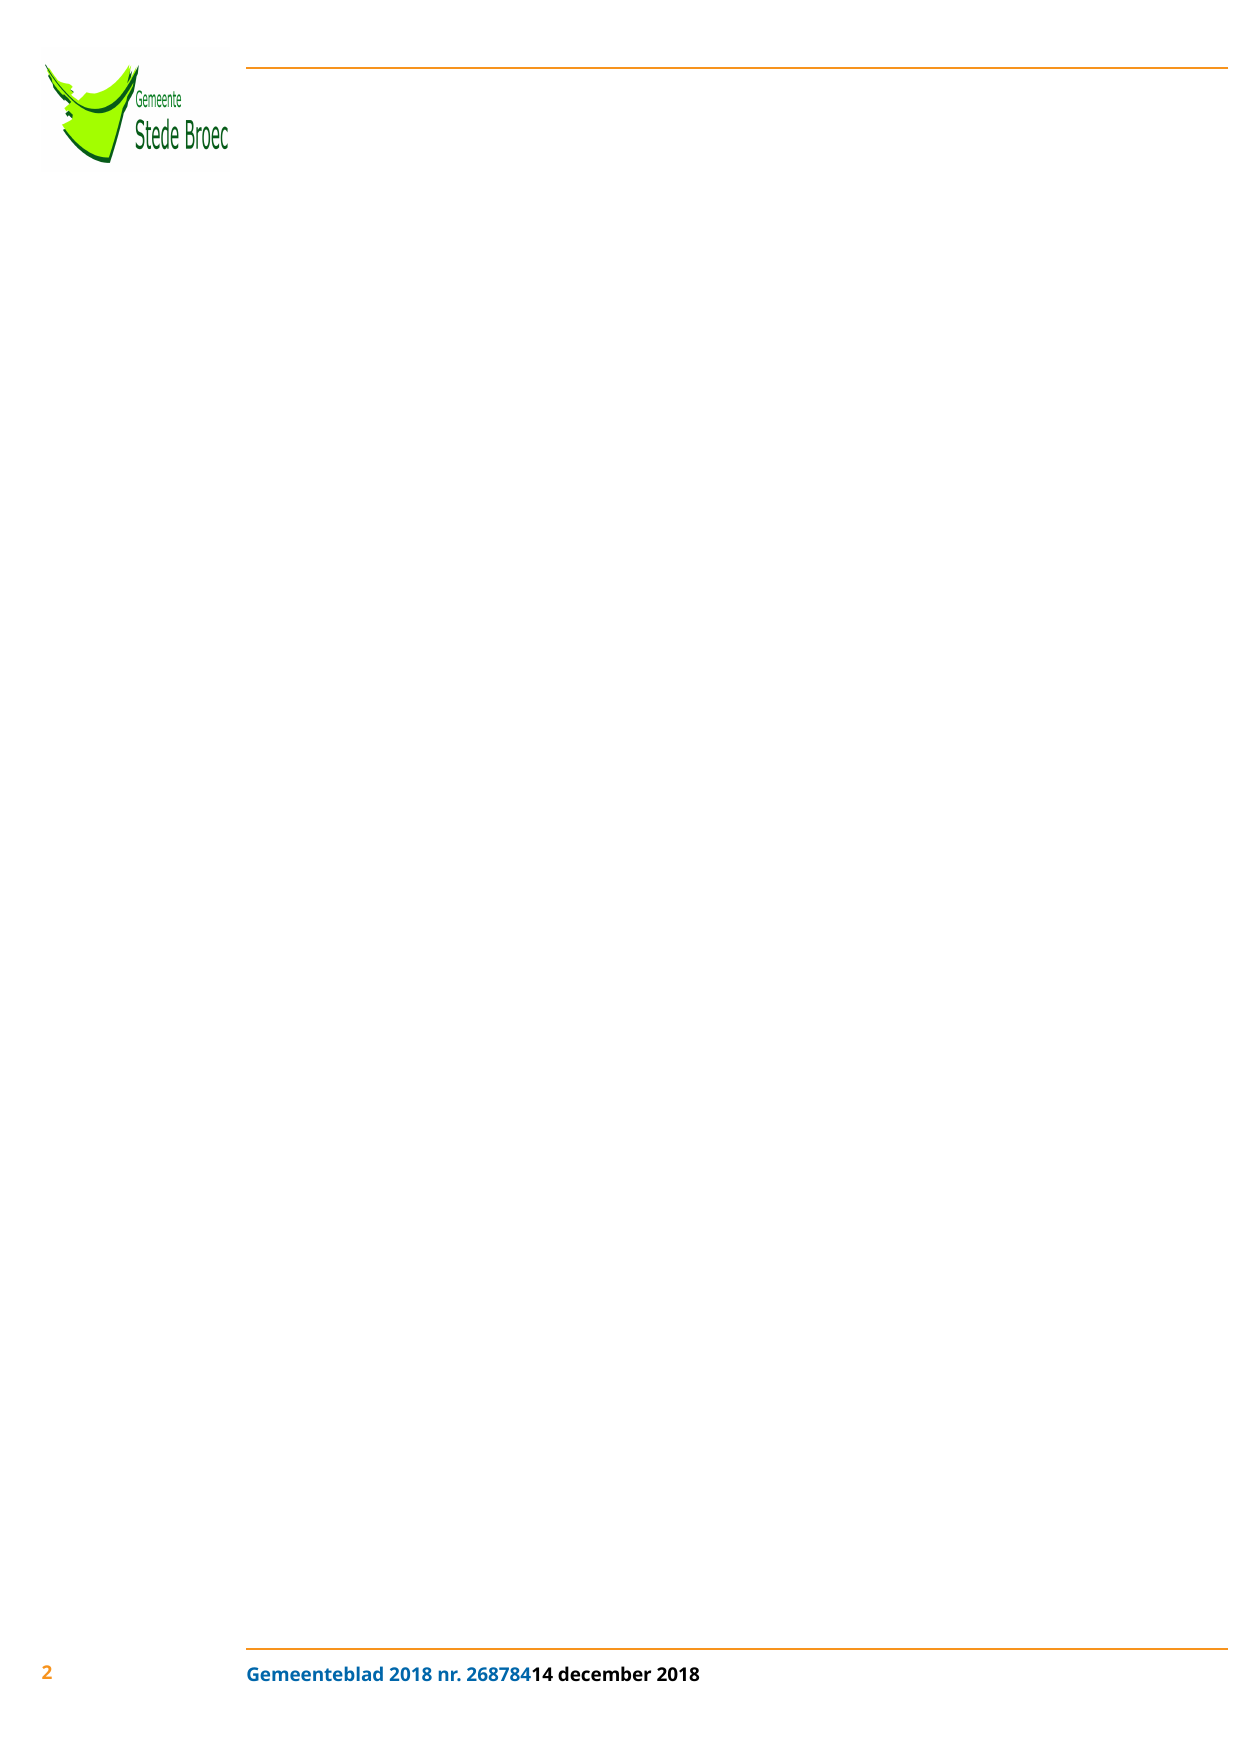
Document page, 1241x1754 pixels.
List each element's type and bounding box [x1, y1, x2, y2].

picture [41, 47, 231, 172]
